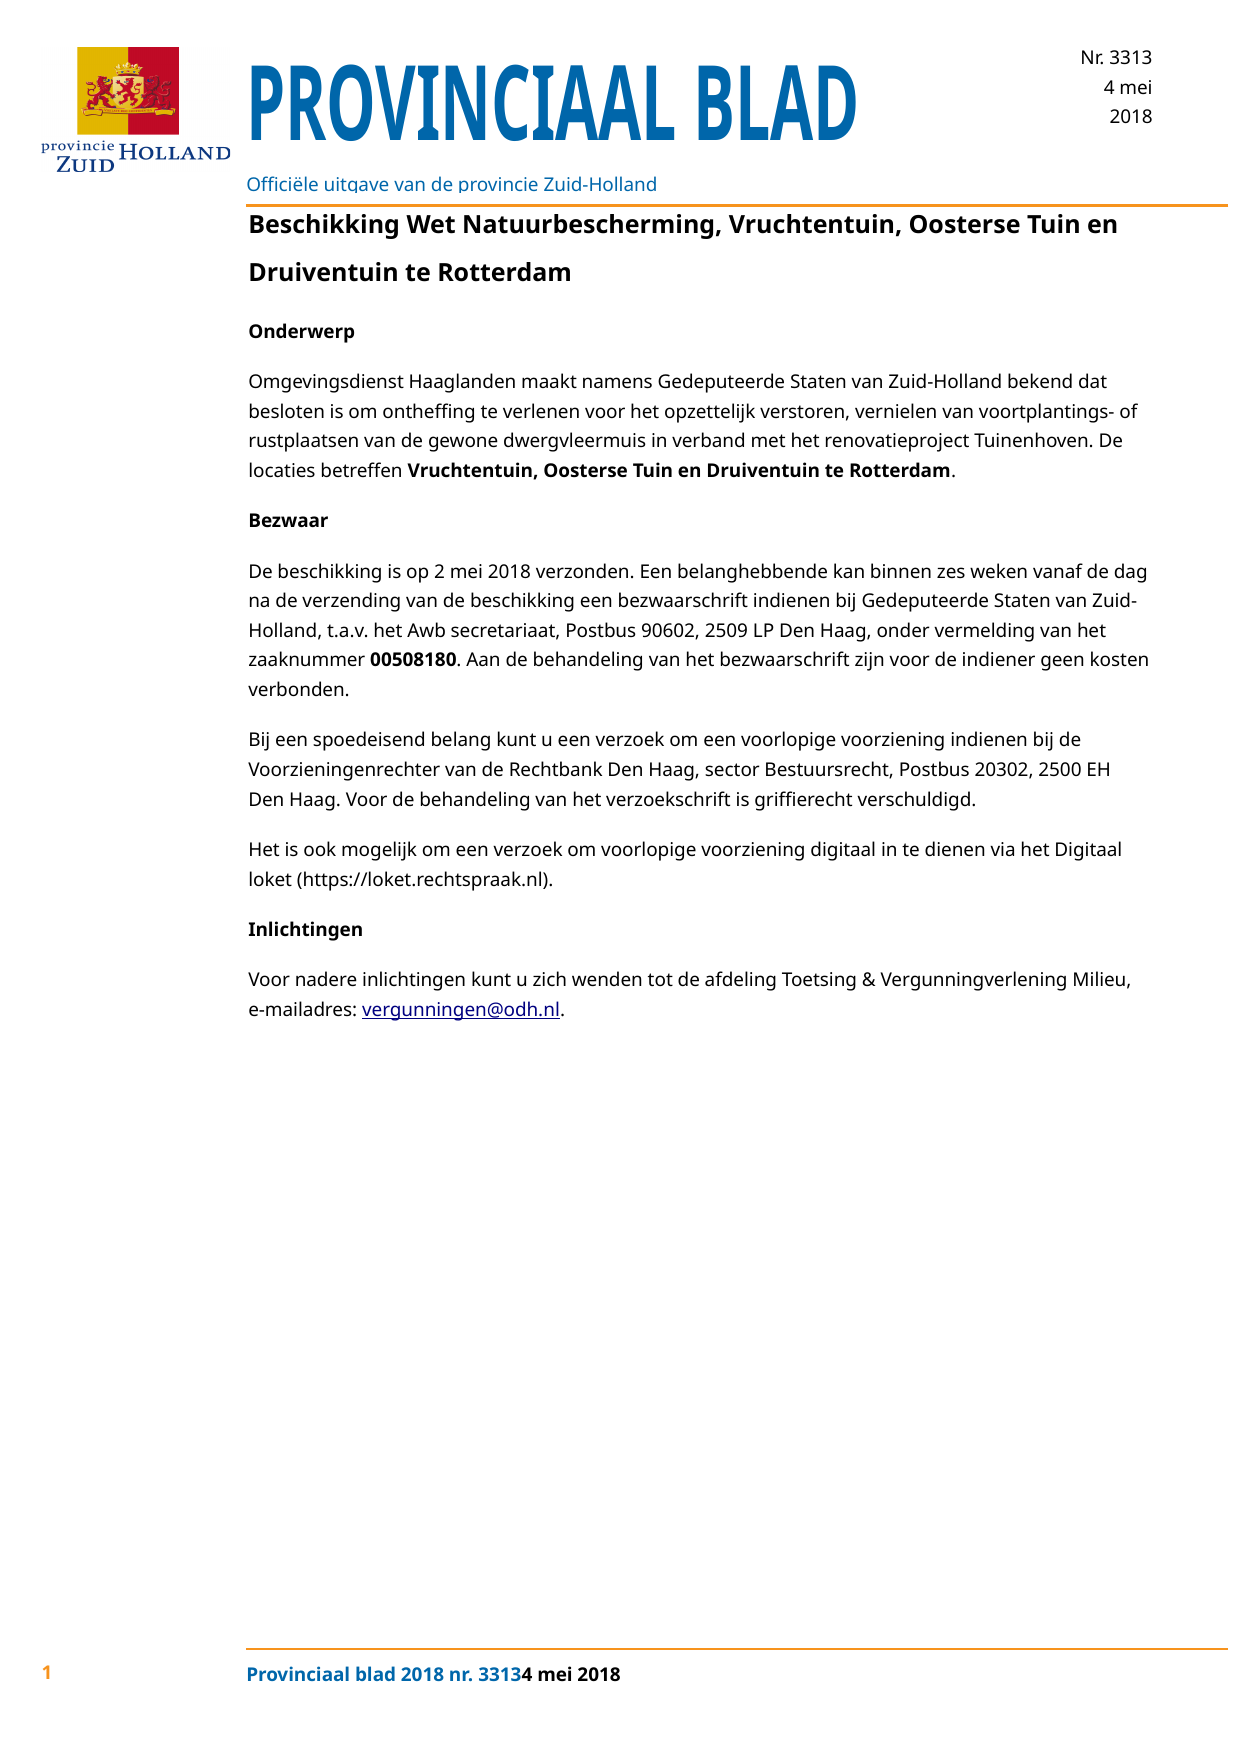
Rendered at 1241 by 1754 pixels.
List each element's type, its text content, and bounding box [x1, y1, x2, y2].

picture [41, 47, 231, 172]
text Voor nadere inlichtingen kunt u zich wenden tot de afdeling Toetsing & Vergunningverlening Milieu, e-mailadres: vergunningen@odh.nl. [248, 967, 1152, 1022]
text Inlichtingen [248, 916, 1152, 942]
text Omgevingsdienst Haaglanden maakt namens Gedeputeerde Staten van Zuid-Holland bekend dat besloten is om ontheffing te verlenen voor het opzettelijk verstoren, vernielen van voortplantings- of rustplaatsen van de gewone dwergvleermuis in verband met het renovatieproject Tuinenhoven. De locaties betreffen Vruchtentuin, Oosterse Tuin en Druiventuin te Rotterdam. [248, 368, 1152, 483]
text Bij een spoedeisend belang kunt u een verzoek om een voorlopige voorziening indienen bij de Voorzieningenrechter van de Rechtbank Den Haag, sector Bestuursrecht, Postbus 20302, 2500 EH Den Haag. Voor de behandeling van het verzoekschrift is griffierecht verschuldigd. [248, 727, 1152, 812]
text Het is ook mogelijk om een verzoek om voorlopige voorziening digitaal in te dienen via het Digitaal loket (https://loket.rechtspraak.nl). [248, 836, 1152, 892]
text Bezwaar [248, 507, 1152, 533]
text De beschikking is op 2 mei 2018 verzonden. Een belanghebbende kan binnen zes weken vanaf de dag na de verzending van de beschikking een bezwaarschrift indienen bij Gedeputeerde Staten van Zuid-Holland, t.a.v. het Awb secretariaat, Postbus 90602, 2509 LP Den Haag, onder vermelding van het zaaknummer 00508180. Aan de behandeling van het bezwaarschrift zijn voor de indiener geen kosten verbonden. [248, 558, 1152, 702]
text Onderwerp [248, 318, 1152, 344]
text Beschikking Wet Natuurbescherming, Vruchtentuin, Oosterse Tuin en Druiventuin te Rotterdam [248, 207, 1152, 288]
